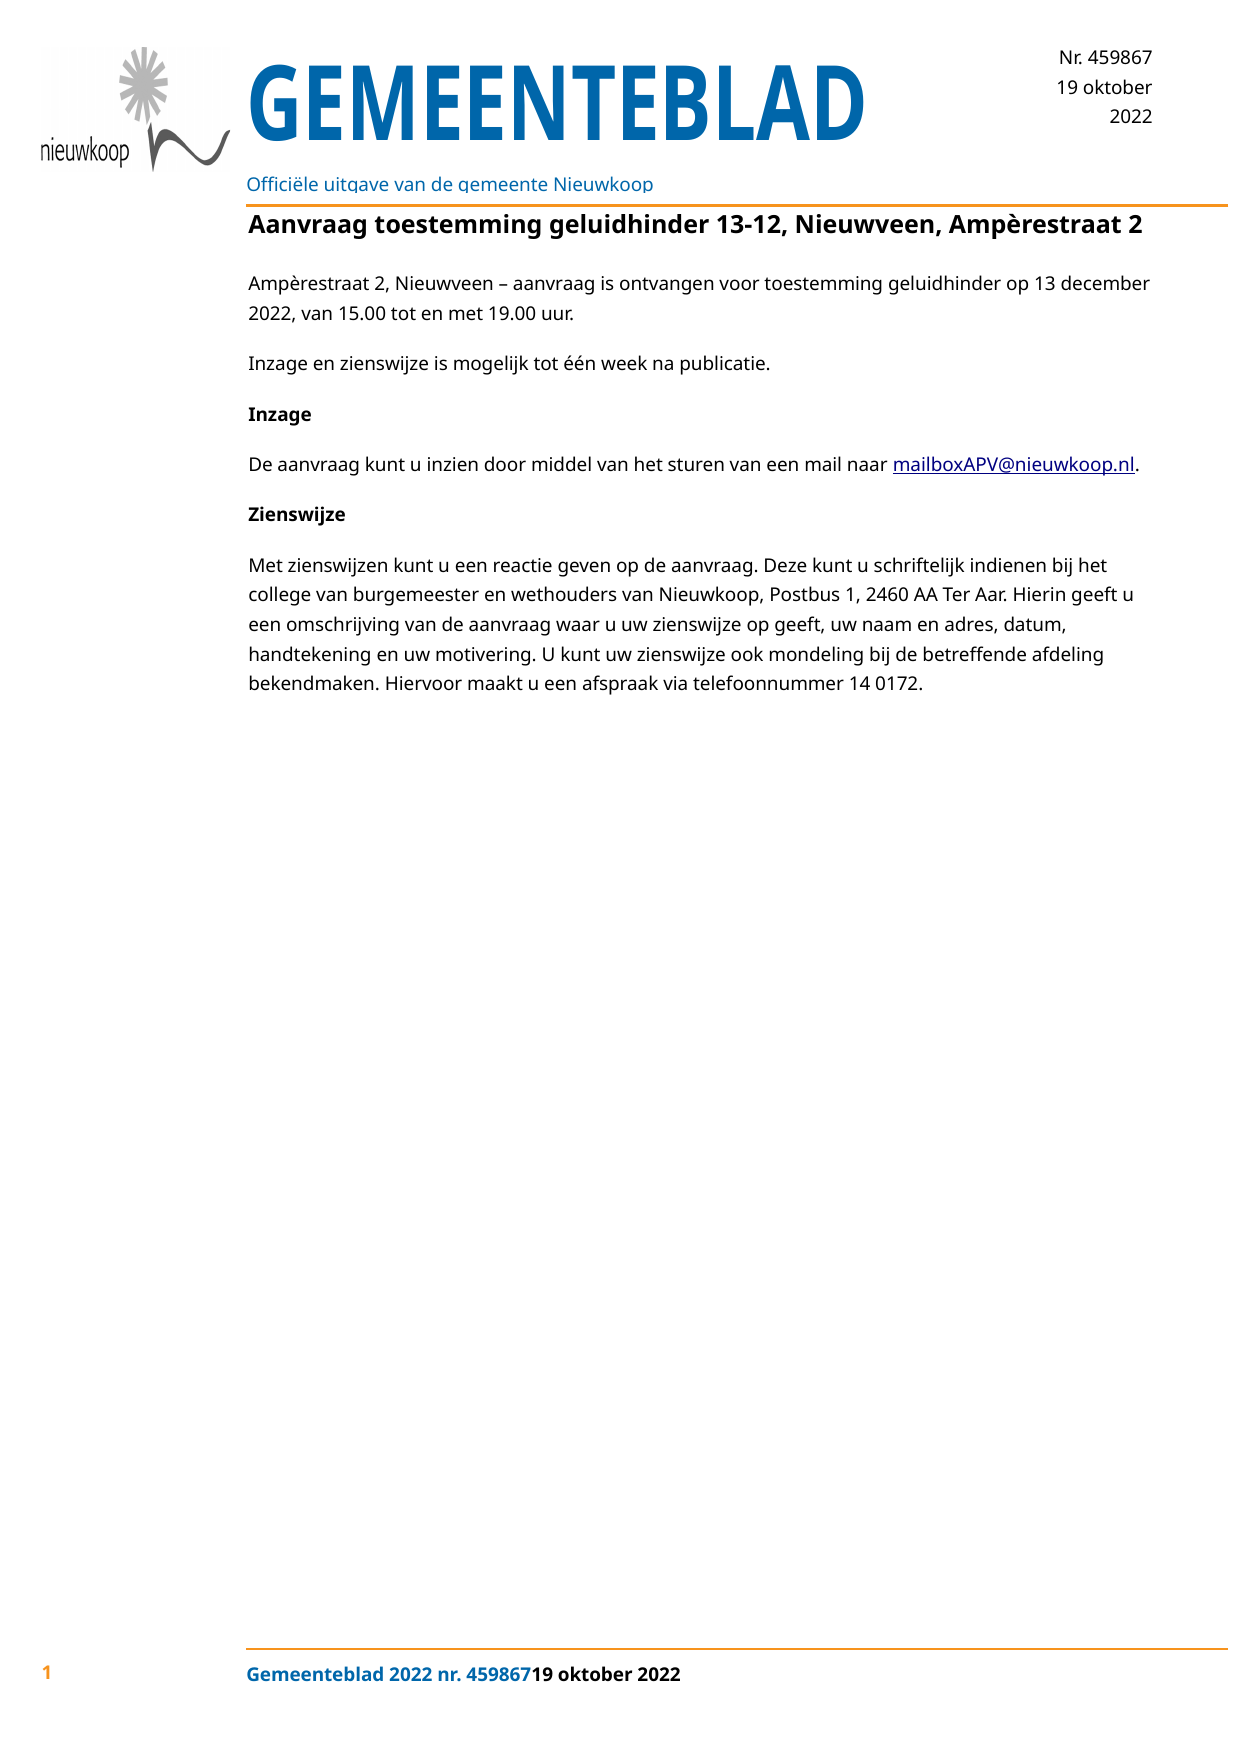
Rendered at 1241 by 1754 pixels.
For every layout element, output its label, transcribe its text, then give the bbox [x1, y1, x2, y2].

text Zienswijze [248, 502, 1152, 527]
text Inzage [248, 401, 1152, 426]
text De aanvraag kunt u inzien door middel van het sturen van een mail naar mailboxAPV@nieuwkoop.nl. [248, 451, 1152, 477]
text Inzage en zienswijze is mogelijk tot één week na publicatie. [248, 350, 1152, 376]
text Met zienswijzen kunt u een reactie geven op de aanvraag. Deze kunt u schriftelijk indienen bij het college van burgemeester en wethouders van Nieuwkoop, Postbus 1, 2460 AA Ter Aar. Hierin geeft u een omschrijving van de aanvraag waar u uw zienswijze op geeft, uw naam en adres, datum, handtekening en uw motivering. U kunt uw zienswijze ook mondeling bij de betreffende afdeling bekendmaken. Hiervoor maakt u een afspraak via telefoonnummer 14 0172. [248, 552, 1152, 696]
picture [41, 47, 231, 172]
text Ampèrestraat 2, Nieuwveen – aanvraag is ontvangen voor toestemming geluidhinder op 13 december 2022, van 15.00 tot en met 19.00 uur. [248, 270, 1152, 326]
text Aanvraag toestemming geluidhinder 13-12, Nieuwveen, Ampèrestraat 2 [248, 207, 1152, 241]
